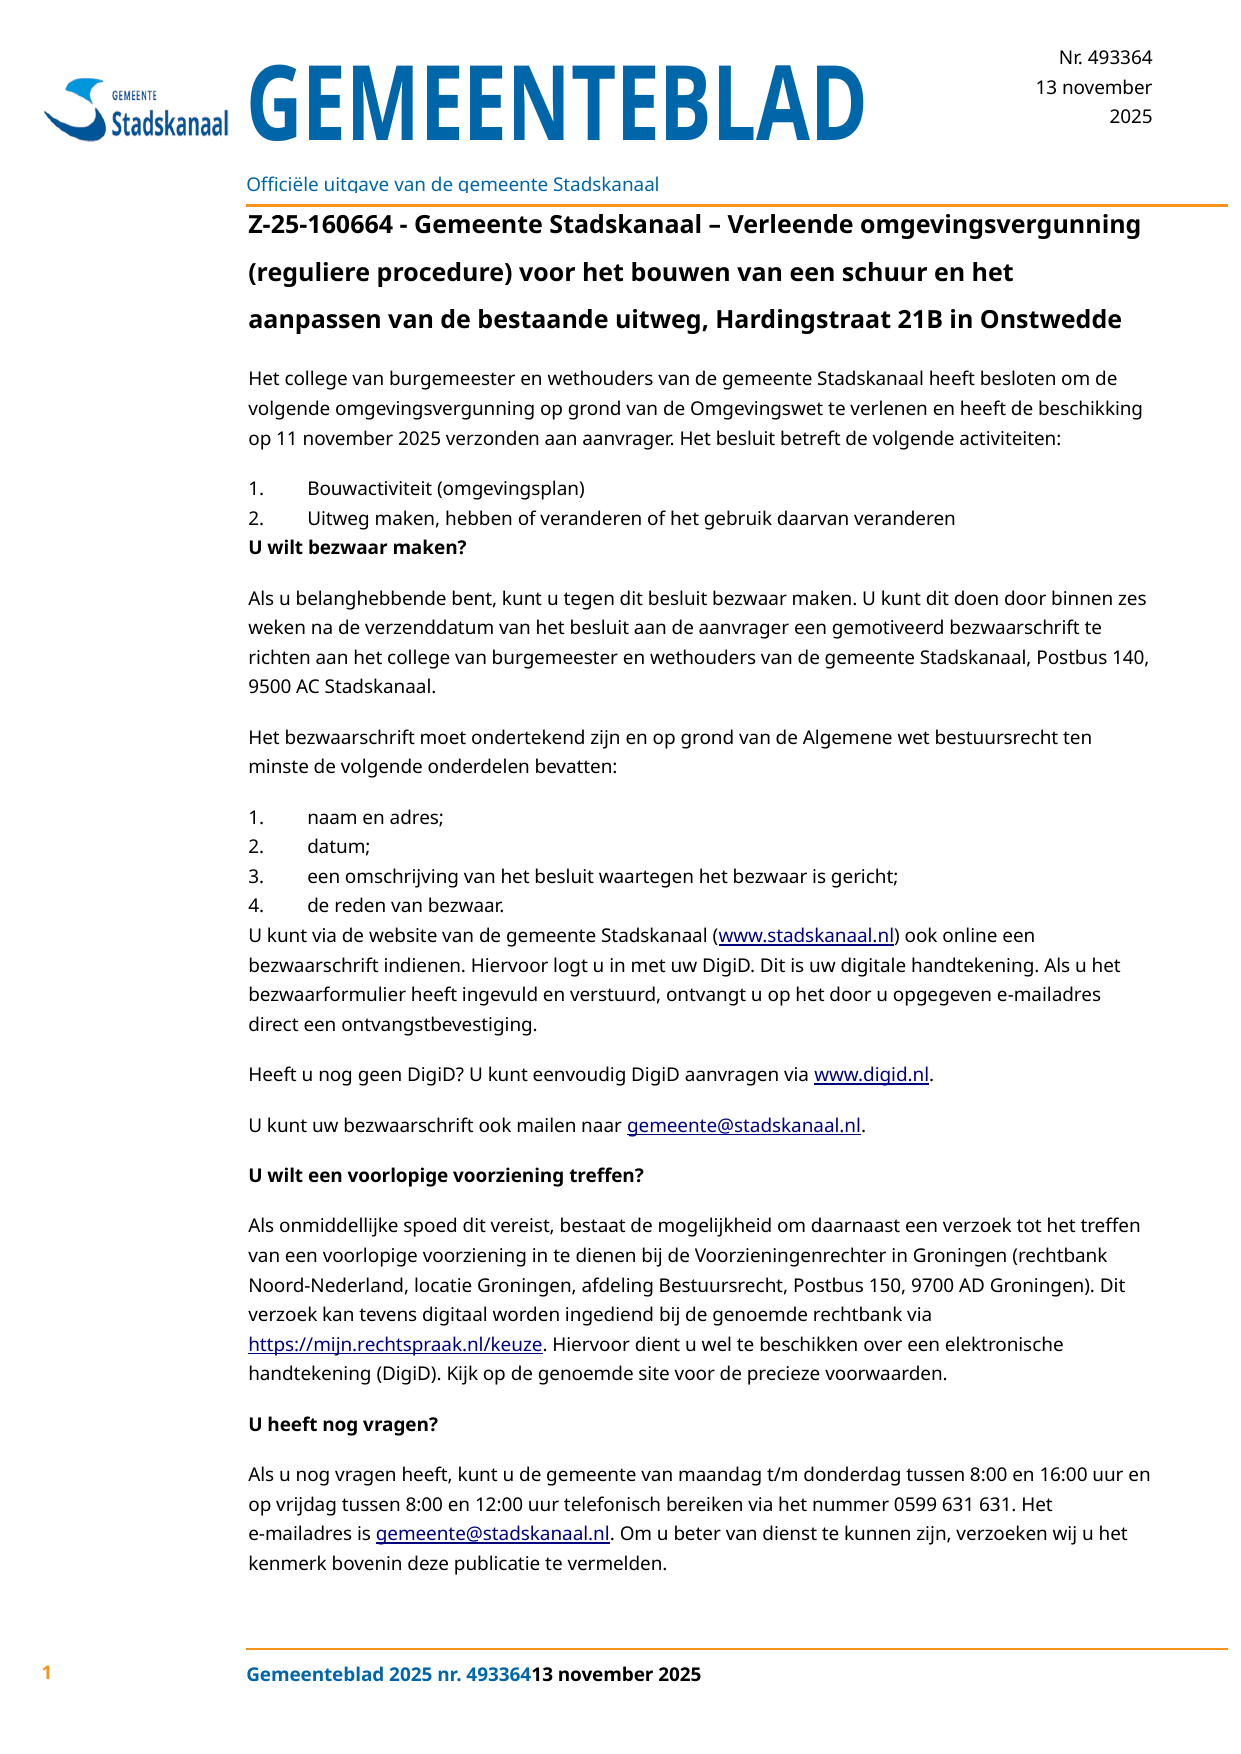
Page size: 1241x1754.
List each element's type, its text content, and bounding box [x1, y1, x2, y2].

text U wilt bezwaar maken? [248, 534, 1152, 560]
text Als u nog vragen heeft, kunt u de gemeente van maandag t/m donderdag tussen 8:00 en 16:00 uur en op vrijdag tussen 8:00 en 12:00 uur telefonisch bereiken via het nummer 0599 631 631. Het e‑mailadres is gemeente@stadskanaal.nl. Om u beter van dienst te kunnen zijn, verzoeken wij u het kenmerk bovenin deze publicatie te vermelden. [248, 1461, 1152, 1576]
list datum; [248, 833, 1152, 859]
text U kunt uw bezwaarschrift ook mailen naar gemeente@stadskanaal.nl. [248, 1112, 1152, 1137]
text U kunt via de website van de gemeente Stadskanaal (www.stadskanaal.nl) ook online een bezwaarschrift indienen. Hiervoor logt u in met uw DigiD. Dit is uw digitale handtekening. Als u het bezwaarformulier heeft ingevuld en verstuurd, ontvangt u op het door u opgegeven e‑mailadres direct een ontvangstbevestiging. [248, 922, 1152, 1037]
text Het college van burgemeester en wethouders van de gemeente Stadskanaal heeft besloten om de volgende omgevingsvergunning op grond van de Omgevingswet te verlenen en heeft de beschikking op 11 november 2025 verzonden aan aanvrager. Het besluit betreft de volgende activiteiten: [248, 366, 1152, 450]
list de reden van bezwaar. [248, 893, 1152, 918]
list naam en adres; [248, 804, 1152, 829]
list Bouwactiviteit (omgevingsplan) [248, 475, 1152, 501]
list een omschrijving van het besluit waartegen het bezwaar is gericht; [248, 863, 1152, 889]
text Als onmiddellijke spoed dit vereist, bestaat de mogelijkheid om daarnaast een verzoek tot het treffen van een voorlopige voorziening in te dienen bij de Voorzieningenrechter in Groningen (rechtbank Noord-Nederland, locatie Groningen, afdeling Bestuursrecht, Postbus 150, 9700 AD Groningen). Dit verzoek kan tevens digitaal worden ingediend bij de genoemde rechtbank via https://mijn.rechtspraak.nl/keuze. Hiervoor dient u wel te beschikken over een elektronische handtekening (DigiD). Kijk op de genoemde site voor de precieze voorwaarden. [248, 1213, 1152, 1386]
text U heeft nog vragen? [248, 1411, 1152, 1437]
text Het bezwaarschrift moet ondertekend zijn en op grond van de Algemene wet bestuursrecht ten minste de volgende onderdelen bevatten: [248, 724, 1152, 779]
text Heeft u nog geen DigiD? U kunt eenvoudig DigiD aanvragen via www.digid.nl. [248, 1061, 1152, 1087]
list Uitweg maken, hebben of veranderen of het gebruik daarvan veranderen [248, 505, 1152, 530]
text U wilt een voorlopige voorziening treffen? [248, 1162, 1152, 1188]
picture [41, 47, 231, 172]
text Als u belanghebbende bent, kunt u tegen dit besluit bezwaar maken. U kunt dit doen door binnen zes weken na de verzenddatum van het besluit aan de aanvrager een gemotiveerd bezwaarschrift te richten aan het college van burgemeester en wethouders van de gemeente Stadskanaal, Postbus 140, 9500 AC Stadskanaal. [248, 585, 1152, 699]
text Z-25-160664 - Gemeente Stadskanaal – Verleende omgevingsvergunning (reguliere procedure) voor het bouwen van een schuur en het aanpassen van de bestaande uitweg, Hardingstraat 21B in Onstwedde [248, 207, 1152, 336]
